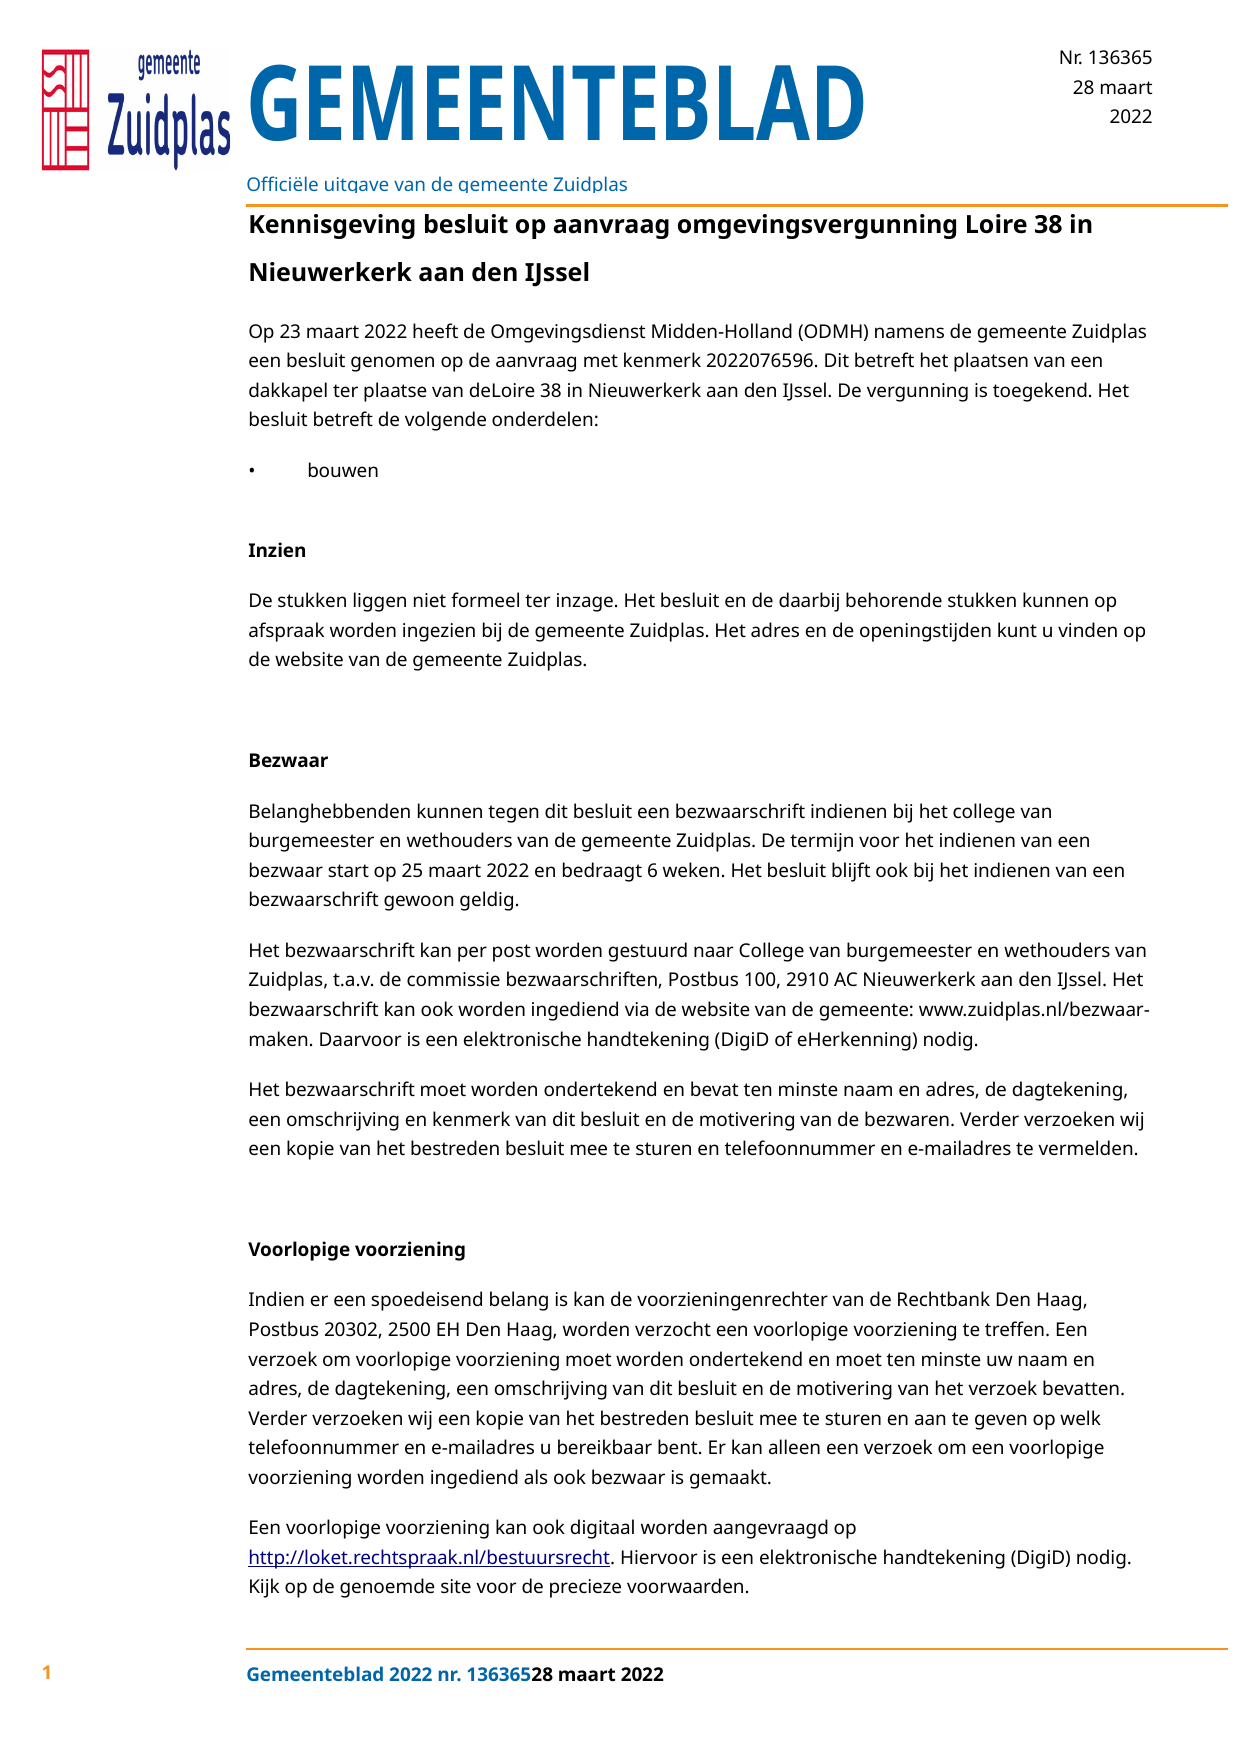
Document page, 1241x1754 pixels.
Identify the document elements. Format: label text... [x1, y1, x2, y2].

text Belanghebbenden kunnen tegen dit besluit een bezwaarschrift indienen bij het college van burgemeester en wethouders van de gemeente Zuidplas. De termijn voor het indienen van een bezwaar start op 25 maart 2022 en bedraagt 6 weken. Het besluit blijft ook bij het indienen van een bezwaarschrift gewoon geldig. [248, 798, 1152, 912]
text Inzien [248, 537, 1152, 563]
text Voorlopige voorziening [248, 1236, 1152, 1262]
text Het bezwaarschrift moet worden ondertekend en bevat ten minste naam en adres, de dagtekening, een omschrijving en kenmerk van dit besluit en de motivering van de bezwaren. Verder verzoeken wij een kopie van het bestreden besluit mee te sturen en telefoonnummer en e-mailadres te vermelden. [248, 1076, 1152, 1161]
text Kennisgeving besluit op aanvraag omgevingsvergunning Loire 38 in Nieuwerkerk aan den IJssel [248, 207, 1152, 288]
list bouwen [248, 457, 1152, 483]
text Indien er een spoedeisend belang is kan de voorzieningenrechter van de Rechtbank Den Haag, Postbus 20302, 2500 EH Den Haag, worden verzocht een voorlopige voorziening te treffen. Een verzoek om voorlopige voorziening moet worden ondertekend en moet ten minste uw naam en adres, de dagtekening, een omschrijving van dit besluit en de motivering van het verzoek bevatten. Verder verzoeken wij een kopie van het bestreden besluit mee te sturen en aan te geven op welk telefoonnummer en e-mailadres u bereikbaar bent. Er kan alleen een verzoek om een voorlopige voorziening worden ingediend als ook bezwaar is gemaakt. [248, 1287, 1152, 1490]
text Het bezwaarschrift kan per post worden gestuurd naar College van burgemeester en wethouders van Zuidplas, t.a.v. de commissie bezwaarschriften, Postbus 100, 2910 AC Nieuwerkerk aan den IJssel. Het bezwaarschrift kan ook worden ingediend via de website van de gemeente: www.zuidplas.nl/bezwaar-maken. Daarvoor is een elektronische handtekening (DigiD of eHerkenning) nodig. [248, 937, 1152, 1052]
text Op 23 maart 2022 heeft de Omgevingsdienst Midden-Holland (ODMH) namens de gemeente Zuidplas een besluit genomen op de aanvraag met kenmerk 2022076596. Dit betreft het plaatsen van een dakkapel ter plaatse van deLoire 38 in Nieuwerkerk aan den IJssel. De vergunning is toegekend. Het besluit betreft de volgende onderdelen: [248, 318, 1152, 432]
picture [41, 47, 231, 172]
text De stukken liggen niet formeel ter inzage. Het besluit en de daarbij behorende stukken kunnen op afspraak worden ingezien bij de gemeente Zuidplas. Het adres en de openingstijden kunt u vinden op de website van de gemeente Zuidplas. [248, 587, 1152, 672]
text Bezwaar [248, 747, 1152, 773]
text Een voorlopige voorziening kan ook digitaal worden aangevraagd op http://loket.rechtspraak.nl/bestuursrecht. Hiervoor is een elektronische handtekening (DigiD) nodig. Kijk op de genoemde site voor de precieze voorwaarden. [248, 1514, 1152, 1599]
